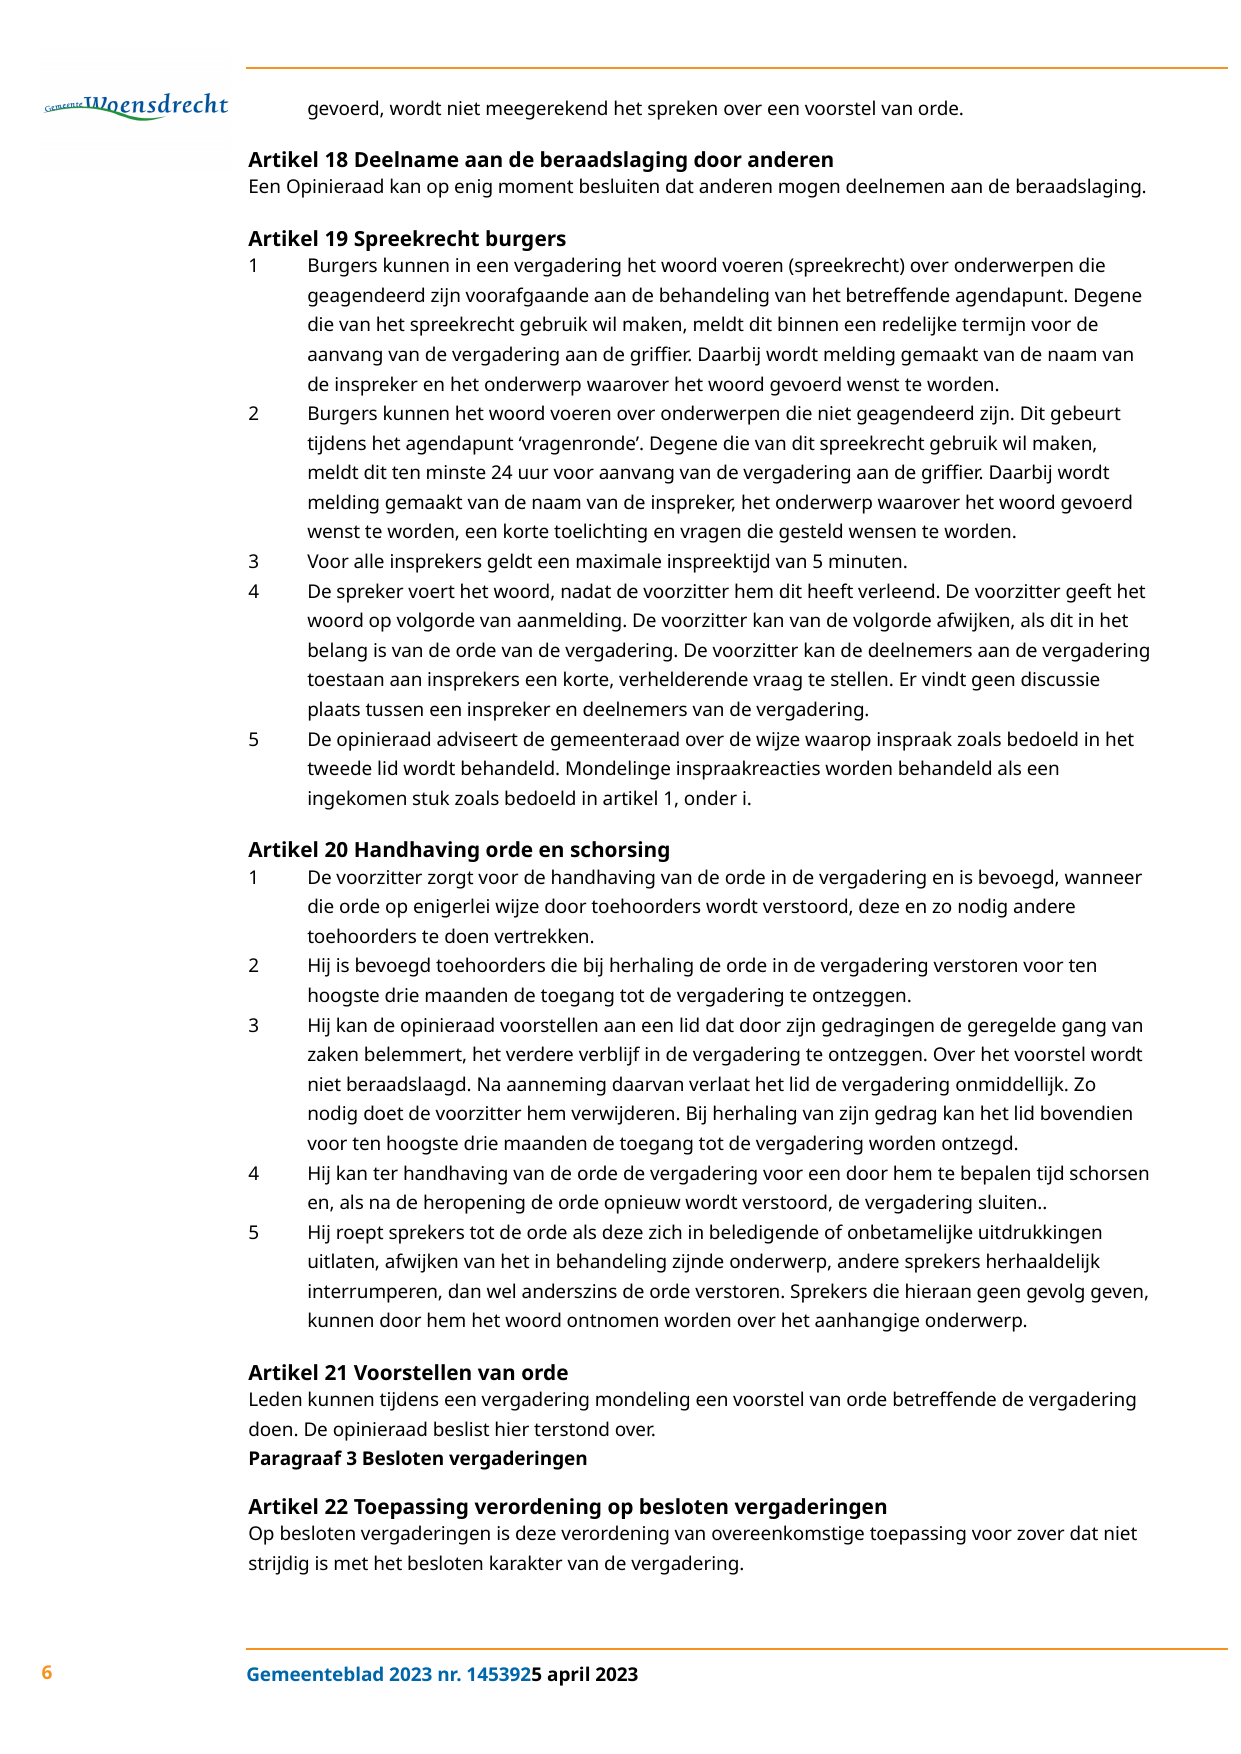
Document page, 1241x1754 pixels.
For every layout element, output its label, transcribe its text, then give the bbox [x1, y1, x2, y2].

list gevoerd, wordt niet meegerekend het spreken over een voorstel van orde. [248, 95, 1152, 121]
list De voorzitter zorgt voor de handhaving van de orde in de vergadering en is bevoegd, wanneer die orde op enigerlei wijze door toehoorders wordt verstoord, deze en zo nodig andere toehoorders te doen vertrekken. [248, 864, 1152, 949]
list Hij kan de opinieraad voorstellen aan een lid dat door zijn gedragingen de geregelde gang van zaken belemmert, het verdere verblijf in de vergadering te ontzeggen. Over het voorstel wordt niet beraadslaagd. Na aanneming daarvan verlaat het lid de vergadering onmiddellijk. Zo nodig doet de voorzitter hem verwijderen. Bij herhaling van zijn gedrag kan het lid bovendien voor ten hoogste drie maanden de toegang tot de vergadering worden ontzegd. [248, 1012, 1152, 1156]
list Hij is bevoegd toehoorders die bij herhaling de orde in de vergadering verstoren voor ten hoogste drie maanden de toegang tot de vergadering te ontzeggen. [248, 953, 1152, 1008]
list Burgers kunnen in een vergadering het woord voeren (spreekrecht) over onderwerpen die geagendeerd zijn voorafgaande aan de behandeling van het betreffende agendapunt. Degene die van het spreekrecht gebruik wil maken, meldt dit binnen een redelijke termijn voor de aanvang van de vergadering aan de griffier. Daarbij wordt melding gemaakt van de naam van de inspreker en het onderwerp waarover het woord gevoerd wenst te worden. [248, 252, 1152, 397]
list Burgers kunnen het woord voeren over onderwerpen die niet geagendeerd zijn. Dit gebeurt tijdens het agendapunt ‘vragenronde’. Degene die van dit spreekrecht gebruik wil maken, meldt dit ten minste 24 uur voor aanvang van de vergadering aan de griffier. Daarbij wordt melding gemaakt van de naam van de inspreker, het onderwerp waarover het woord gevoerd wenst te worden, een korte toelichting en vragen die gesteld wensen te worden. [248, 400, 1152, 544]
list De opinieraad adviseert de gemeenteraad over de wijze waarop inspraak zoals bedoeld in het tweede lid wordt behandeld. Mondelinge inspraakreacties worden behandeld als een ingekomen stuk zoals bedoeld in artikel 1, onder i. [248, 726, 1152, 811]
text Een Opinieraad kan op enig moment besluiten dat anderen mogen deelnemen aan de beraadslaging. [248, 174, 1152, 199]
list De spreker voert het woord, nadat de voorzitter hem dit heeft verleend. De voorzitter geeft het woord op volgorde van aanmelding. De voorzitter kan van de volgorde afwijken, als dit in het belang is van de orde van de vergadering. De voorzitter kan de deelnemers aan de vergadering toestaan aan insprekers een korte, verhelderende vraag te stellen. Er vindt geen discussie plaats tussen een inspreker en deelnemers van de vergadering. [248, 578, 1152, 722]
text Paragraaf 3 Besloten vergaderingen [248, 1446, 1152, 1471]
text Artikel 21 Voorstellen van orde [248, 1358, 1152, 1386]
list Hij kan ter handhaving van de orde de vergadering voor een door hem te bepalen tijd schorsen en, als na de heropening de orde opnieuw wordt verstoord, de vergadering sluiten.. [248, 1160, 1152, 1215]
text Artikel 19 Spreekrecht burgers [248, 224, 1152, 252]
picture [41, 47, 231, 172]
text Leden kunnen tijdens een vergadering mondeling een voorstel van orde betreffende de vergadering doen. De opinieraad beslist hier terstond over. [248, 1386, 1152, 1442]
text Artikel 18 Deelname aan de beraadslaging door anderen [248, 145, 1152, 174]
text Artikel 20 Handhaving orde en schorsing [248, 835, 1152, 864]
text Op besloten vergaderingen is deze verordening van overeenkomstige toepassing voor zover dat niet strijdig is met het besloten karakter van de vergadering. [248, 1521, 1152, 1576]
list Voor alle insprekers geldt een maximale inspreektijd van 5 minuten. [248, 548, 1152, 574]
text Artikel 22 Toepassing verordening op besloten vergaderingen [248, 1492, 1152, 1521]
list Hij roept sprekers tot de orde als deze zich in beledigende of onbetamelijke uitdrukkingen uitlaten, afwijken van het in behandeling zijnde onderwerp, andere sprekers herhaaldelijk interrumperen, dan wel anderszins de orde verstoren. Sprekers die hieraan geen gevolg geven, kunnen door hem het woord ontnomen worden over het aanhangige onderwerp. [248, 1219, 1152, 1333]
